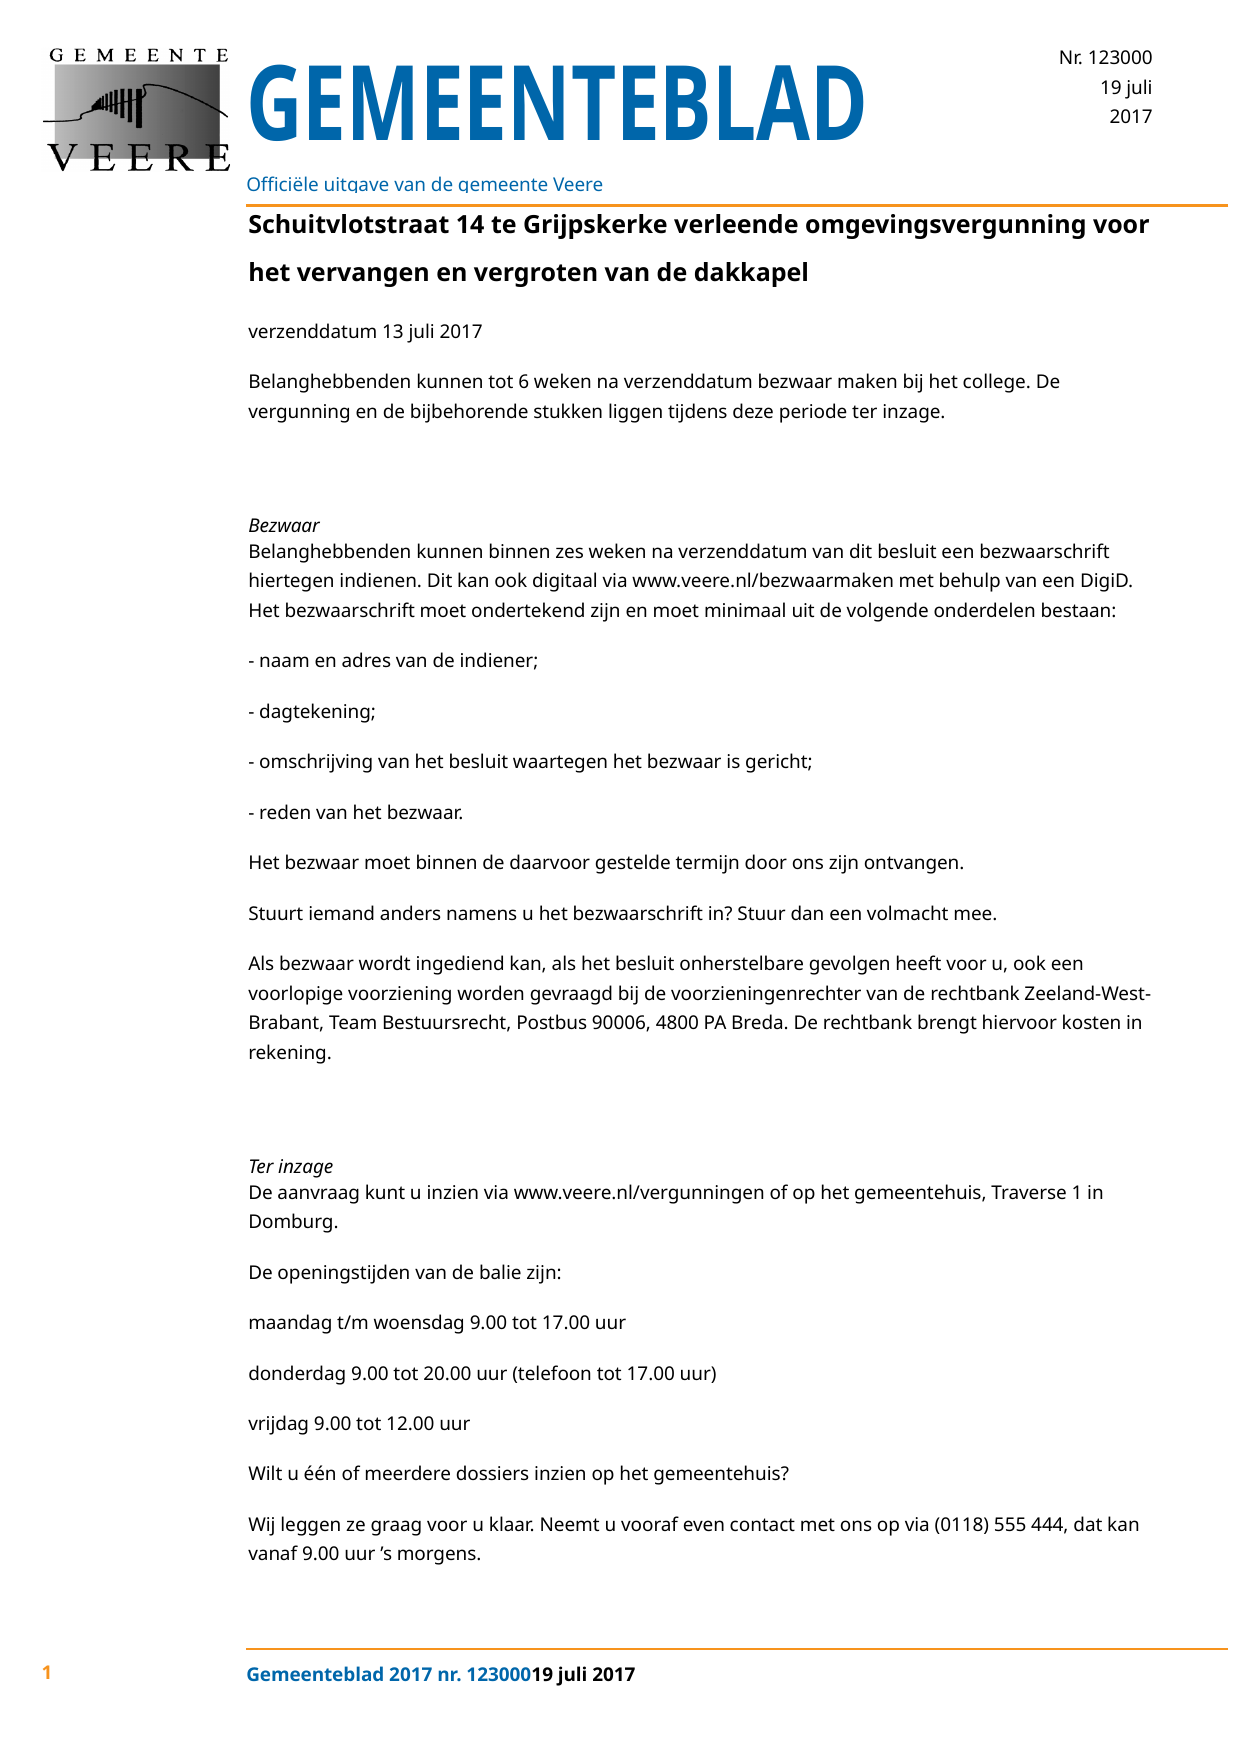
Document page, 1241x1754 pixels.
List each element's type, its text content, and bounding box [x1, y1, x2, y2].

text Wilt u één of meerdere dossiers inzien op het gemeentehuis? [248, 1461, 1152, 1486]
text De openingstijden van de balie zijn: [248, 1259, 1152, 1285]
text verzenddatum 13 juli 2017 [248, 318, 1152, 344]
text Het bezwaar moet binnen de daarvoor gestelde termijn door ons zijn ontvangen. [248, 849, 1152, 875]
text vrijdag 9.00 tot 12.00 uur [248, 1410, 1152, 1436]
text Als bezwaar wordt ingediend kan, als het besluit onherstelbare gevolgen heeft voor u, ook een voorlopige voorziening worden gevraagd bij de voorzieningenrechter van de rechtbank Zeeland-West-Brabant, Team Bestuursrecht, Postbus 90006, 4800 PA Breda. De rechtbank brengt hiervoor kosten in rekening. [248, 950, 1152, 1064]
text Ter inzage [248, 1153, 1152, 1179]
text De aanvraag kunt u inzien via www.veere.nl/vergunningen of op het gemeentehuis, Traverse 1 in Domburg. [248, 1179, 1152, 1234]
text - reden van het bezwaar. [248, 799, 1152, 824]
text Bezwaar [248, 512, 1152, 538]
text Belanghebbenden kunnen tot 6 weken na verzenddatum bezwaar maken bij het college. De vergunning en de bijbehorende stukken liggen tijdens deze periode ter inzage. [248, 368, 1152, 424]
text - omschrijving van het besluit waartegen het bezwaar is gericht; [248, 748, 1152, 774]
text - dagtekening; [248, 698, 1152, 724]
text donderdag 9.00 tot 20.00 uur (telefoon tot 17.00 uur) [248, 1360, 1152, 1386]
text Wij leggen ze graag voor u klaar. Neemt u vooraf even contact met ons op via (0118) 555 444, dat kan vanaf 9.00 uur ’s morgens. [248, 1511, 1152, 1566]
text Stuurt iemand anders namens u het bezwaarschrift in? Stuur dan een volmacht mee. [248, 900, 1152, 925]
text maandag t/m woensdag 9.00 tot 17.00 uur [248, 1309, 1152, 1335]
text - naam en adres van de indiener; [248, 648, 1152, 673]
text Belanghebbenden kunnen binnen zes weken na verzenddatum van dit besluit een bezwaarschrift hiertegen indienen. Dit kan ook digitaal via www.veere.nl/bezwaarmaken met behulp van een DigiD. Het bezwaarschrift moet ondertekend zijn en moet minimaal uit de volgende onderdelen bestaan: [248, 538, 1152, 623]
picture [41, 47, 231, 172]
text Schuitvlotstraat 14 te Grijpskerke verleende omgevingsvergunning voor het vervangen en vergroten van de dakkapel [248, 207, 1152, 288]
